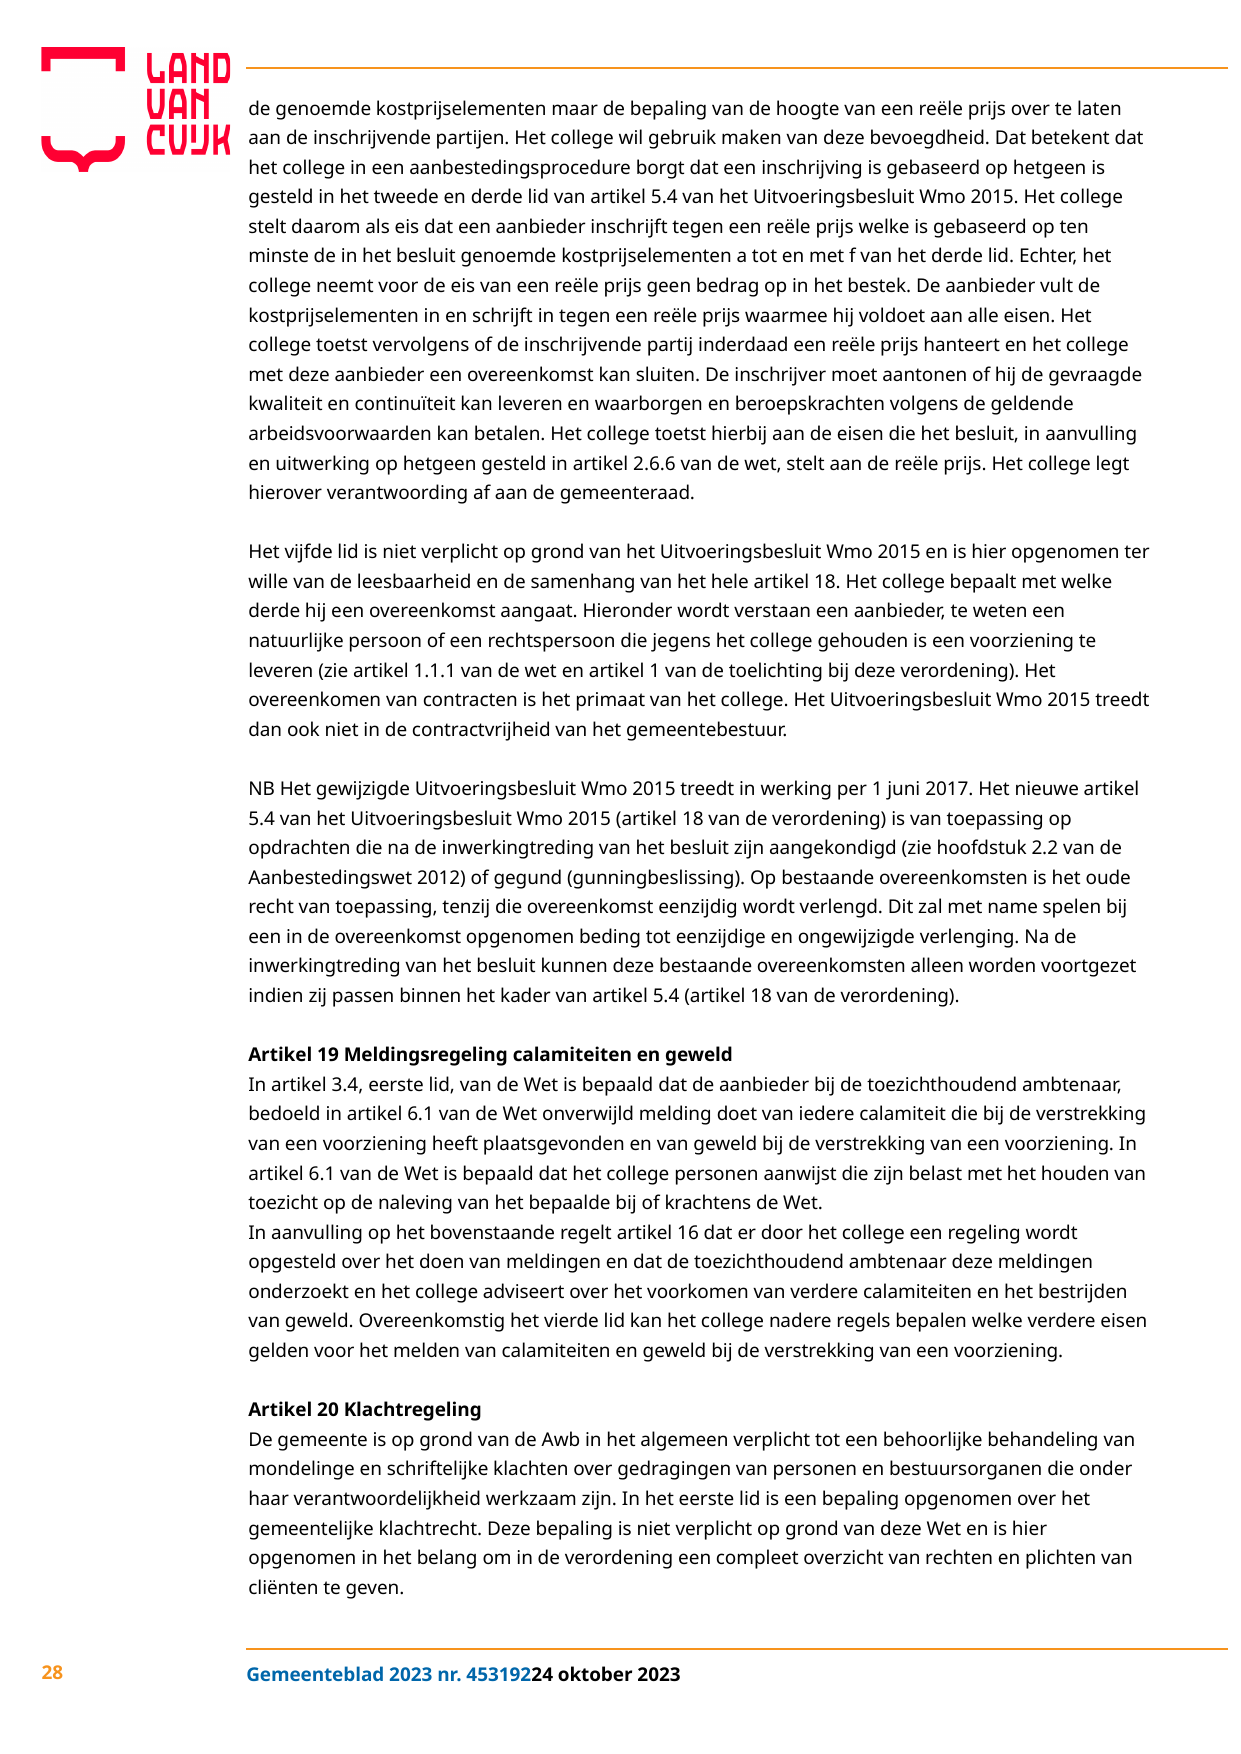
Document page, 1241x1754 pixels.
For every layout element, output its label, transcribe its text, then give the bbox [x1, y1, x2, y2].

text NB Het gewijzigde Uitvoeringsbesluit Wmo 2015 treedt in werking per 1 juni 2017. Het nieuwe artikel 5.4 van het Uitvoeringsbesluit Wmo 2015 (artikel 18 van de verordening) is van toepassing op opdrachten die na de inwerkingtreding van het besluit zijn aangekondigd (zie hoofdstuk 2.2 van de Aanbestedingswet 2012) of gegund (gunningbeslissing). Op bestaande overeenkomsten is het oude recht van toepassing, tenzij die overeenkomst eenzijdig wordt verlengd. Dit zal met name spelen bij een in de overeenkomst opgenomen beding tot eenzijdige en ongewijzigde verlenging. Na de inwerkingtreding van het besluit kunnen deze bestaande overeenkomsten alleen worden voortgezet indien zij passen binnen het kader van artikel 5.4 (artikel 18 van de verordening). [248, 775, 1152, 1008]
text In aanvulling op het bovenstaande regelt artikel 16 dat er door het college een regeling wordt opgesteld over het doen van meldingen en dat de toezichthoudend ambtenaar deze meldingen onderzoekt en het college adviseert over het voorkomen van verdere calamiteiten en het bestrijden van geweld. Overeenkomstig het vierde lid kan het college nadere regels bepalen welke verdere eisen gelden voor het melden van calamiteiten en geweld bij de verstrekking van een voorziening. [248, 1219, 1152, 1363]
text In artikel 3.4, eerste lid, van de Wet is bepaald dat de aanbieder bij de toezichthoudend ambtenaar, bedoeld in artikel 6.1 van de Wet onverwijld melding doet van iedere calamiteit die bij de verstrekking van een voorziening heeft plaatsgevonden en van geweld bij de verstrekking van een voorziening. In artikel 6.1 van de Wet is bepaald dat het college personen aanwijst die zijn belast met het houden van toezicht op de naleving van het bepaalde bij of krachtens de Wet. [248, 1071, 1152, 1215]
picture [41, 47, 231, 172]
text Artikel 20 Klachtregeling [248, 1396, 1152, 1422]
text Artikel 19 Meldingsregeling calamiteiten en geweld [248, 1041, 1152, 1067]
text De gemeente is op grond van de Awb in het algemeen verplicht tot een behoorlijke behandeling van mondelinge en schriftelijke klachten over gedragingen van personen en bestuursorganen die onder haar verantwoordelijkheid werkzaam zijn. In het eerste lid is een bepaling opgenomen over het gemeentelijke klachtrecht. Deze bepaling is niet verplicht op grond van deze Wet en is hier opgenomen in het belang om in de verordening een compleet overzicht van rechten en plichten van cliënten te geven. [248, 1426, 1152, 1600]
text de genoemde kostprijselementen maar de bepaling van de hoogte van een reële prijs over te laten aan de inschrijvende partijen. Het college wil gebruik maken van deze bevoegdheid. Dat betekent dat het college in een aanbestedingsprocedure borgt dat een inschrijving is gebaseerd op hetgeen is gesteld in het tweede en derde lid van artikel 5.4 van het Uitvoeringsbesluit Wmo 2015. Het college stelt daarom als eis dat een aanbieder inschrijft tegen een reële prijs welke is gebaseerd op ten minste de in het besluit genoemde kostprijselementen a tot en met f van het derde lid. Echter, het college neemt voor de eis van een reële prijs geen bedrag op in het bestek. De aanbieder vult de kostprijselementen in en schrijft in tegen een reële prijs waarmee hij voldoet aan alle eisen. Het college toetst vervolgens of de inschrijvende partij inderdaad een reële prijs hanteert en het college met deze aanbieder een overeenkomst kan sluiten. De inschrijver moet aantonen of hij de gevraagde kwaliteit en continuïteit kan leveren en waarborgen en beroepskrachten volgens de geldende arbeidsvoorwaarden kan betalen. Het college toetst hierbij aan de eisen die het besluit, in aanvulling en uitwerking op hetgeen gesteld in artikel 2.6.6 van de wet, stelt aan de reële prijs. Het college legt hierover verantwoording af aan de gemeenteraad. [248, 95, 1152, 505]
text Het vijfde lid is niet verplicht op grond van het Uitvoeringsbesluit Wmo 2015 en is hier opgenomen ter wille van de leesbaarheid en de samenhang van het hele artikel 18. Het college bepaalt met welke derde hij een overeenkomst aangaat. Hieronder wordt verstaan een aanbieder, te weten een natuurlijke persoon of een rechtspersoon die jegens het college gehouden is een voorziening te leveren (zie artikel 1.1.1 van de wet en artikel 1 van de toelichting bij deze verordening). Het overeenkomen van contracten is het primaat van het college. Het Uitvoeringsbesluit Wmo 2015 treedt dan ook niet in de contractvrijheid van het gemeentebestuur. [248, 538, 1152, 742]
